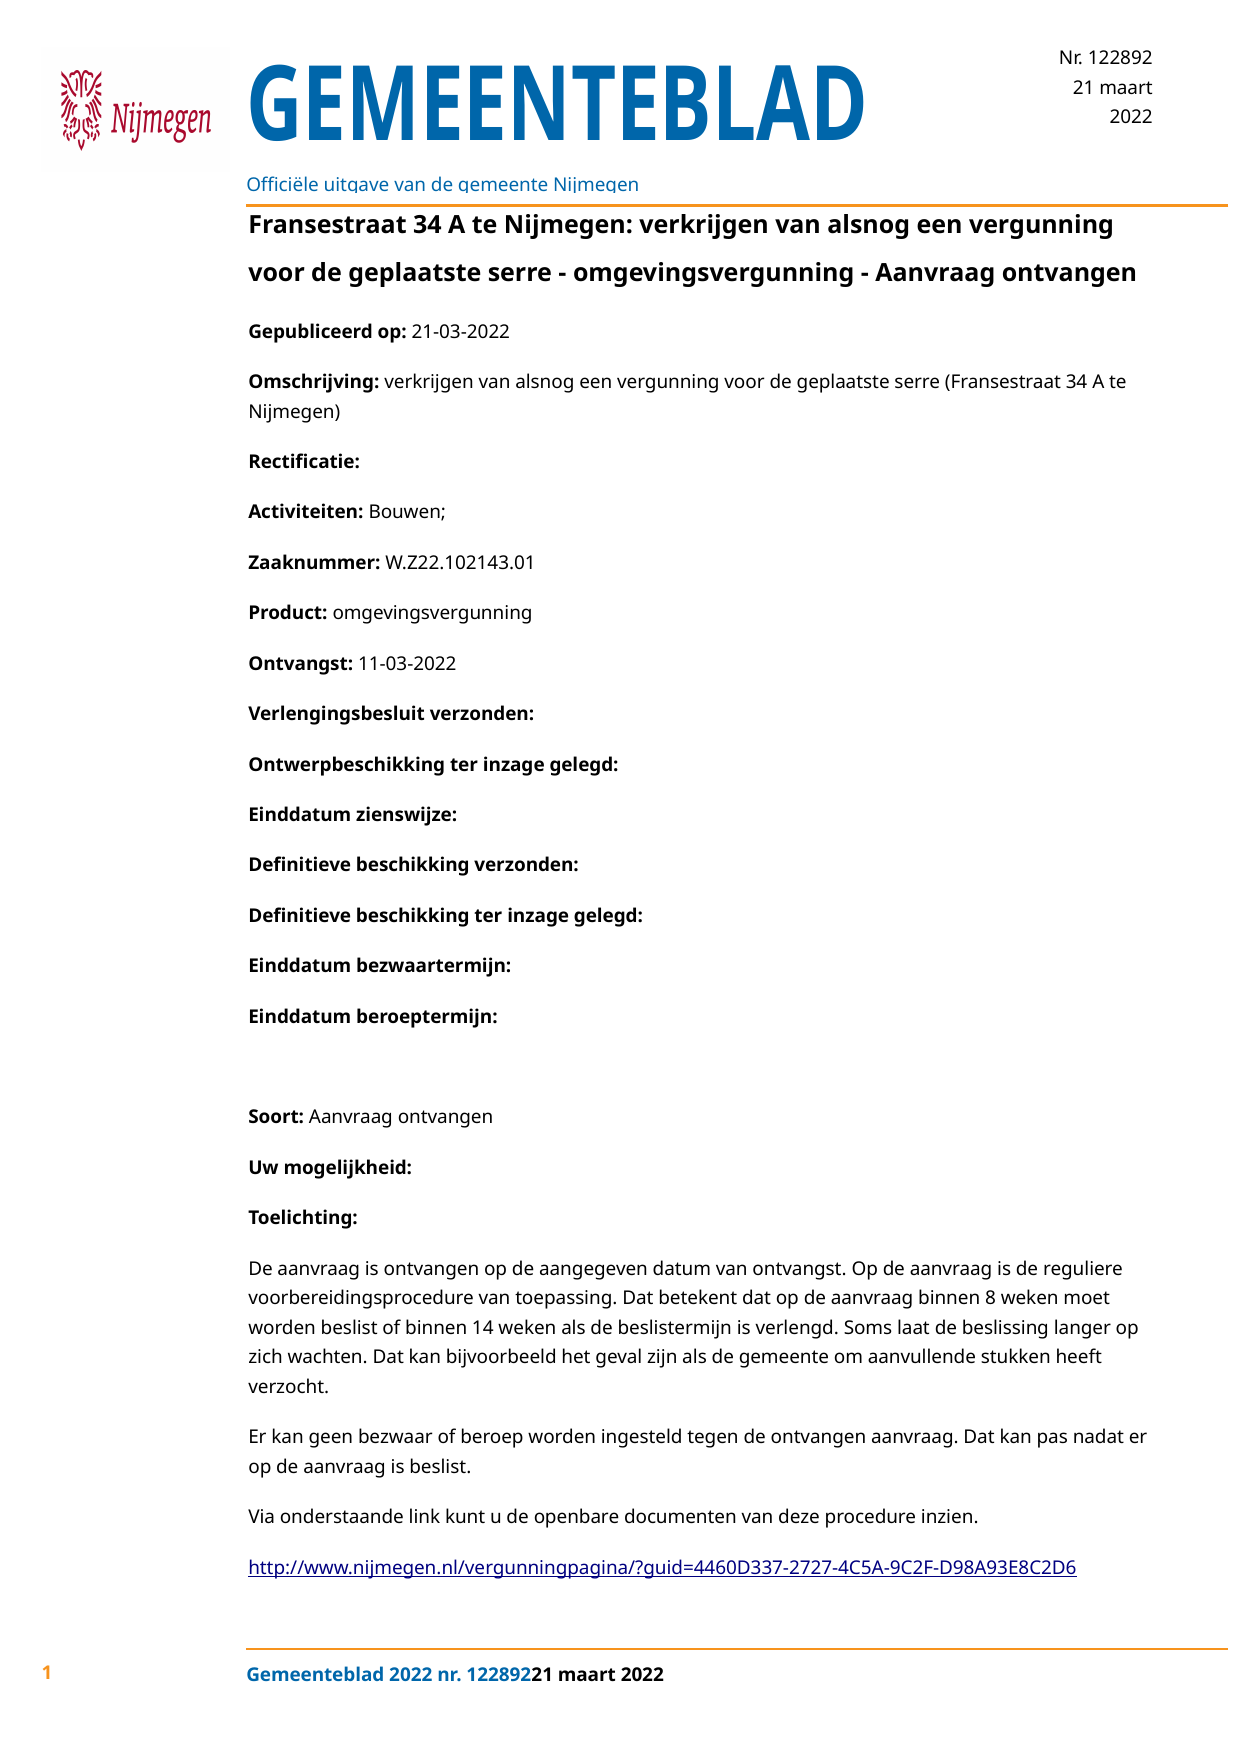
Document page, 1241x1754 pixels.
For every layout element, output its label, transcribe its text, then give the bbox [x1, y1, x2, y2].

text Toelichting: [248, 1204, 1152, 1230]
text De aanvraag is ontvangen op de aangegeven datum van ontvangst. Op de aanvraag is de reguliere voorbereidingsprocedure van toepassing. Dat betekent dat op de aanvraag binnen 8 weken moet worden beslist of binnen 14 weken als de beslistermijn is verlengd. Soms laat de beslissing langer op zich wachten. Dat kan bijvoorbeeld het geval zijn als de gemeente om aanvullende stukken heeft verzocht. [248, 1255, 1152, 1399]
text Einddatum bezwaartermijn: [248, 952, 1152, 978]
text Gepubliceerd op: 21-03-2022 [248, 318, 1152, 344]
text http://www.nijmegen.nl/vergunningpagina/?guid=4460D337-2727-4C5A-9C2F-D98A93E8C2D6 [248, 1554, 1152, 1580]
text Product: omgevingsvergunning [248, 599, 1152, 625]
text Einddatum beroeptermijn: [248, 1003, 1152, 1029]
text Einddatum zienswijze: [248, 801, 1152, 827]
text Activiteiten: Bouwen; [248, 499, 1152, 524]
text Rectificatie: [248, 448, 1152, 474]
text Fransestraat 34 A te Nijmegen: verkrijgen van alsnog een vergunning voor de geplaatste serre - omgevingsvergunning - Aanvraag ontvangen [248, 207, 1152, 288]
text Verlengingsbesluit verzonden: [248, 700, 1152, 726]
text Er kan geen bezwaar of beroep worden ingesteld tegen de ontvangen aanvraag. Dat kan pas nadat er op de aanvraag is beslist. [248, 1424, 1152, 1479]
text Definitieve beschikking verzonden: [248, 852, 1152, 877]
text Definitieve beschikking ter inzage gelegd: [248, 902, 1152, 928]
text Soort: Aanvraag ontvangen [248, 1104, 1152, 1129]
text Zaaknummer: W.Z22.102143.01 [248, 549, 1152, 575]
text Uw mogelijkheid: [248, 1154, 1152, 1180]
text Omschrijving: verkrijgen van alsnog een vergunning voor de geplaatste serre (Fransestraat 34 A te Nijmegen) [248, 368, 1152, 424]
text Via onderstaande link kunt u de openbare documenten van deze procedure inzien. [248, 1504, 1152, 1529]
text Ontvangst: 11-03-2022 [248, 650, 1152, 676]
picture [41, 47, 231, 172]
text Ontwerpbeschikking ter inzage gelegd: [248, 751, 1152, 777]
